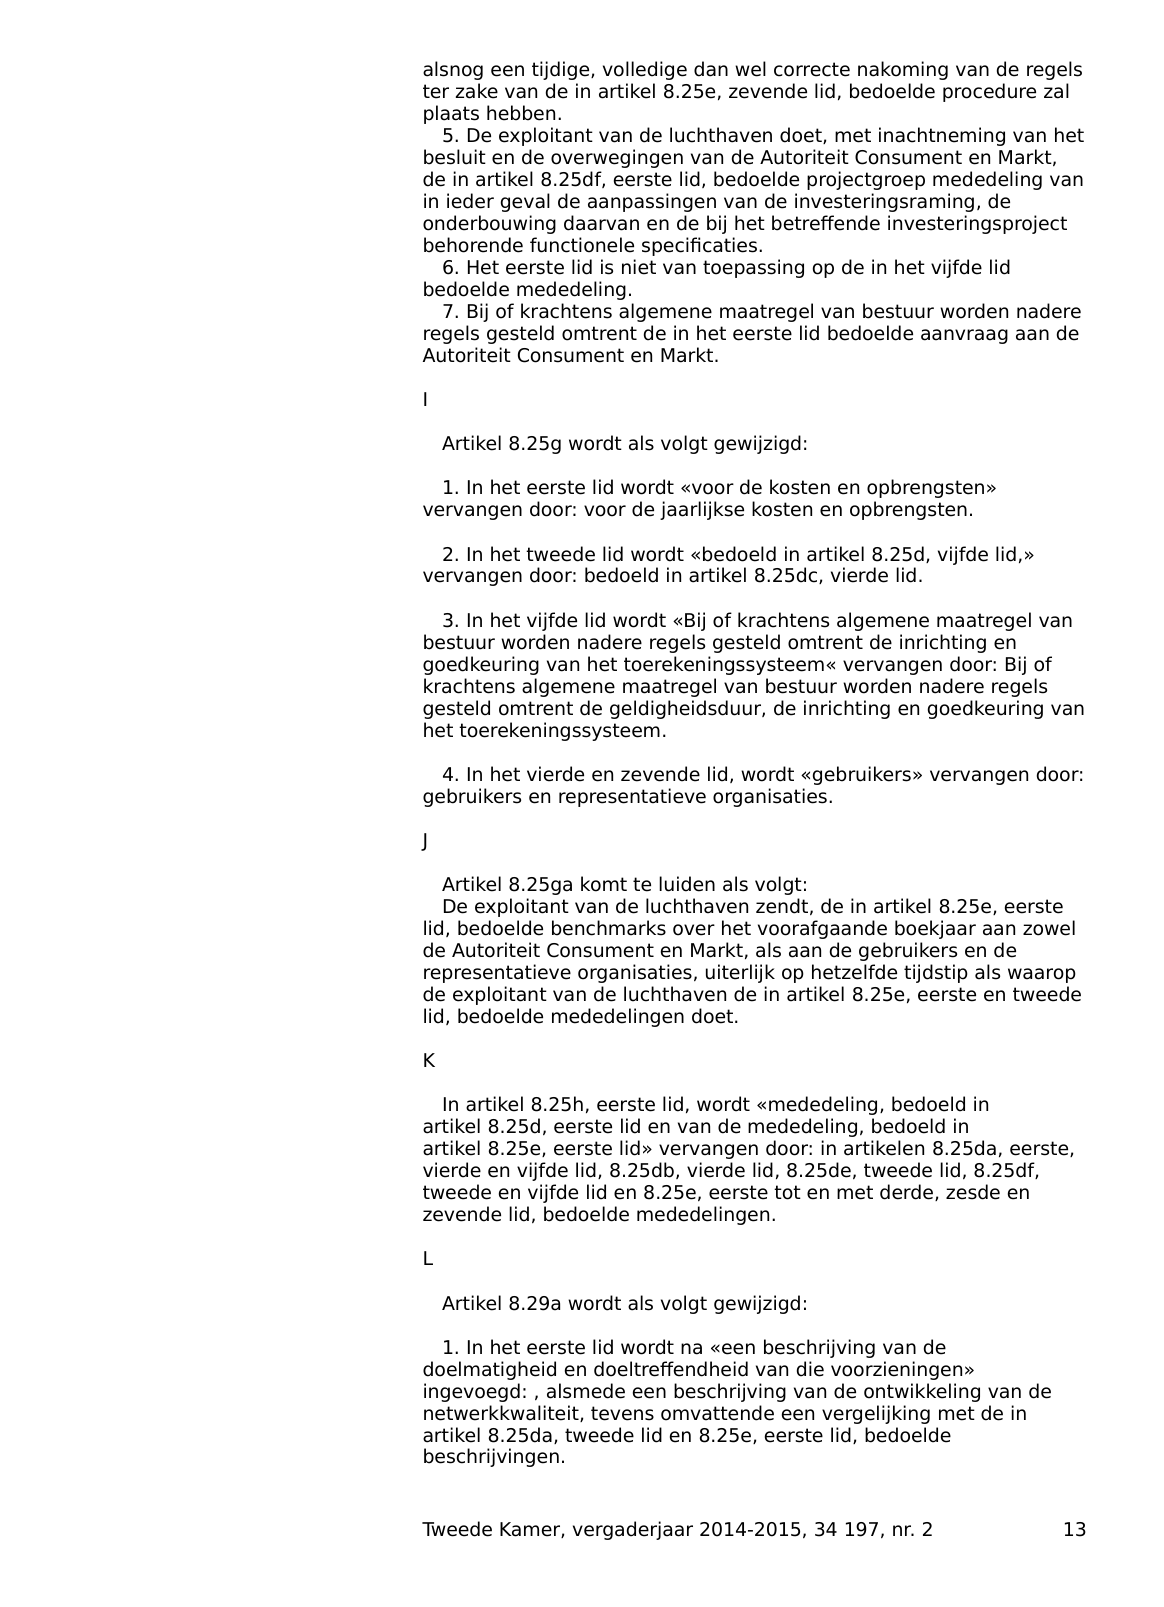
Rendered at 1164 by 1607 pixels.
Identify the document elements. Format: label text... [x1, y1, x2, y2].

text 4. In het vierde en zevende lid, wordt «gebruikers» vervangen door: gebruikers en representatieve organisaties. [422, 764, 1087, 808]
text 1. In het eerste lid wordt «voor de kosten en opbrengsten» vervangen door: voor de jaarlijkse kosten en opbrengsten. [422, 477, 1087, 521]
text K [422, 1050, 1087, 1072]
text De exploitant van de luchthaven zendt, de in artikel 8.25e, eerste lid, bedoelde benchmarks over het voorafgaande boekjaar aan zowel de Autoriteit Consument en Markt, als aan de gebruikers en de representatieve organisaties, uiterlijk op hetzelfde tijdstip als waarop de exploitant van de luchthaven de in artikel 8.25e, eerste en tweede lid, bedoelde mededelingen doet. [422, 896, 1087, 1028]
text In artikel 8.25h, eerste lid, wordt «mededeling, bedoeld in artikel 8.25d, eerste lid en van de mededeling, bedoeld in artikel 8.25e, eerste lid» vervangen door: in artikelen 8.25da, eerste, vierde en vijfde lid, 8.25db, vierde lid, 8.25de, tweede lid, 8.25df, tweede en vijfde lid en 8.25e, eerste tot en met derde, zesde en zevende lid, bedoelde mededelingen. [422, 1094, 1087, 1226]
text 6. Het eerste lid is niet van toepassing op de in het vijfde lid bedoelde mededeling. [422, 257, 1087, 301]
text 2. In het tweede lid wordt «bedoeld in artikel 8.25d, vijfde lid,» vervangen door: bedoeld in artikel 8.25dc, vierde lid. [422, 543, 1087, 587]
text 5. De exploitant van de luchthaven doet, met inachtneming van het besluit en de overwegingen van de Autoriteit Consument en Markt, de in artikel 8.25df, eerste lid, bedoelde projectgroep mededeling van in ieder geval de aanpassingen van de investeringsraming, de onderbouwing daarvan en de bij het betreffende investeringsproject behorende functionele specificaties. [422, 125, 1087, 257]
text 7. Bij of krachtens algemene maatregel van bestuur worden nadere regels gesteld omtrent de in het eerste lid bedoelde aanvraag aan de Autoriteit Consument en Markt. [422, 301, 1087, 367]
text 1. In het eerste lid wordt na «een beschrijving van de doelmatigheid en doeltreffendheid van die voorzieningen» ingevoegd: , alsmede een beschrijving van de ontwikkeling van de netwerkkwaliteit, tevens omvattende een vergelijking met de in artikel 8.25da, tweede lid en 8.25e, eerste lid, bedoelde beschrijvingen. [422, 1337, 1087, 1468]
text L [422, 1248, 1087, 1270]
text Artikel 8.29a wordt als volgt gewijzigd: [422, 1292, 1087, 1314]
text I [422, 389, 1087, 411]
text 3. In het vijfde lid wordt «Bij of krachtens algemene maatregel van bestuur worden nadere regels gesteld omtrent de inrichting en goedkeuring van het toerekeningssysteem« vervangen door: Bij of krachtens algemene maatregel van bestuur worden nadere regels gesteld omtrent de geldigheidsduur, de inrichting en goedkeuring van het toerekeningssysteem. [422, 609, 1087, 741]
text J [422, 830, 1087, 852]
text Artikel 8.25ga komt te luiden als volgt: [422, 874, 1087, 896]
text alsnog een tijdige, volledige dan wel correcte nakoming van de regels ter zake van de in artikel 8.25e, zevende lid, bedoelde procedure zal plaats hebben. [422, 59, 1087, 125]
text Artikel 8.25g wordt als volgt gewijzigd: [422, 433, 1087, 455]
